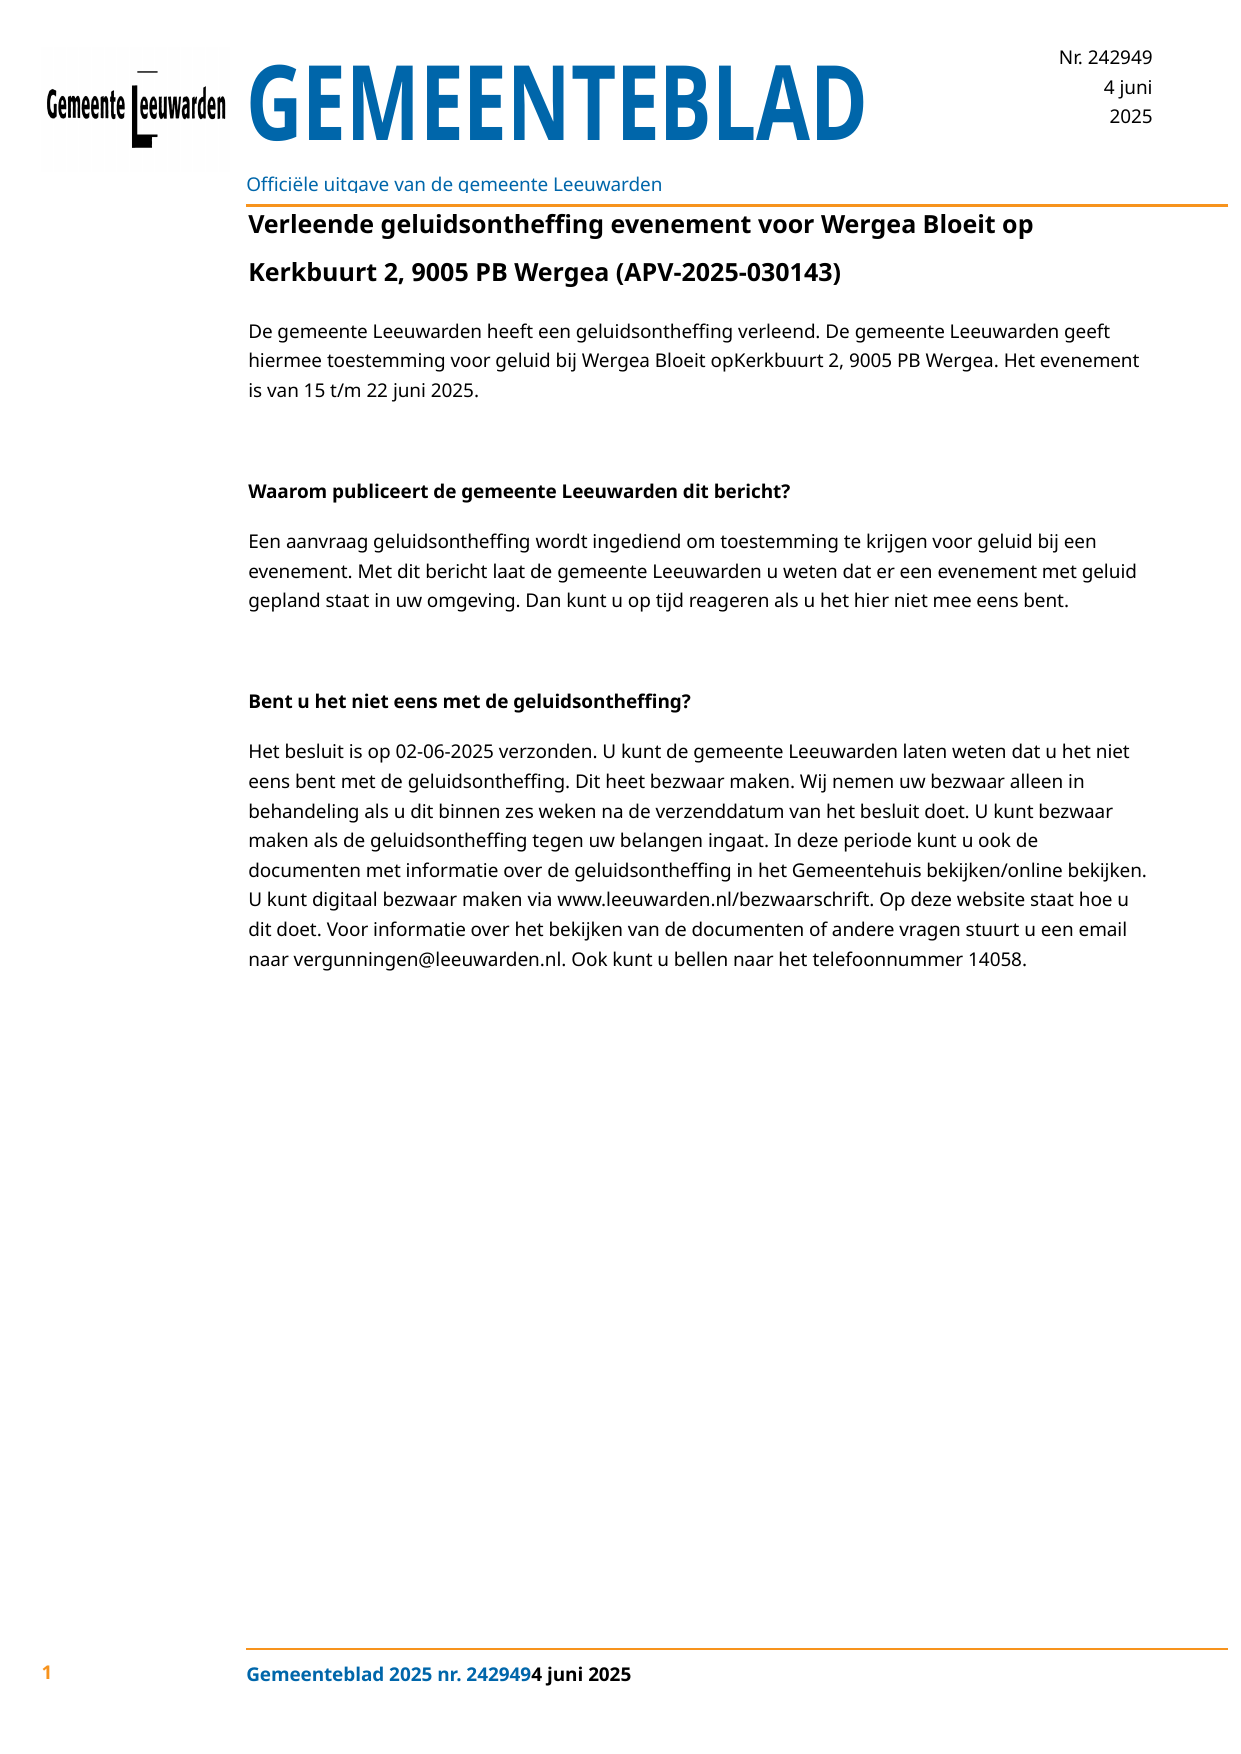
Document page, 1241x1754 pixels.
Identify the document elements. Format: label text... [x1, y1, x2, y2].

text De gemeente Leeuwarden heeft een geluidsontheffing verleend. De gemeente Leeuwarden geeft hiermee toestemming voor geluid bij Wergea Bloeit opKerkbuurt 2, 9005 PB Wergea. Het evenement is van 15 t/m 22 juni 2025. [248, 318, 1152, 403]
text Waarom publiceert de gemeente Leeuwarden dit bericht? [248, 478, 1152, 504]
text Verleende geluidsontheffing evenement voor Wergea Bloeit op Kerkbuurt 2, 9005 PB Wergea (APV-2025-030143) [248, 207, 1152, 288]
text Het besluit is op 02-06-2025 verzonden. U kunt de gemeente Leeuwarden laten weten dat u het niet eens bent met de geluidsontheffing. Dit heet bezwaar maken. Wij nemen uw bezwaar alleen in behandeling als u dit binnen zes weken na de verzenddatum van het besluit doet. U kunt bezwaar maken als de geluidsontheffing tegen uw belangen ingaat. In deze periode kunt u ook de documenten met informatie over de geluidsontheffing in het Gemeentehuis bekijken/online bekijken. U kunt digitaal bezwaar maken via www.leeuwarden.nl/bezwaarschrift. Op deze website staat hoe u dit doet. Voor informatie over het bekijken van de documenten of andere vragen stuurt u een email naar vergunningen@leeuwarden.nl. Ook kunt u bellen naar het telefoonnummer 14058. [248, 739, 1152, 972]
picture [41, 47, 231, 172]
text Bent u het niet eens met de geluidsontheffing? [248, 688, 1152, 714]
text Een aanvraag geluidsontheffing wordt ingediend om toestemming te krijgen voor geluid bij een evenement. Met dit bericht laat de gemeente Leeuwarden u weten dat er een evenement met geluid gepland staat in uw omgeving. Dan kunt u op tijd reageren als u het hier niet mee eens bent. [248, 528, 1152, 613]
